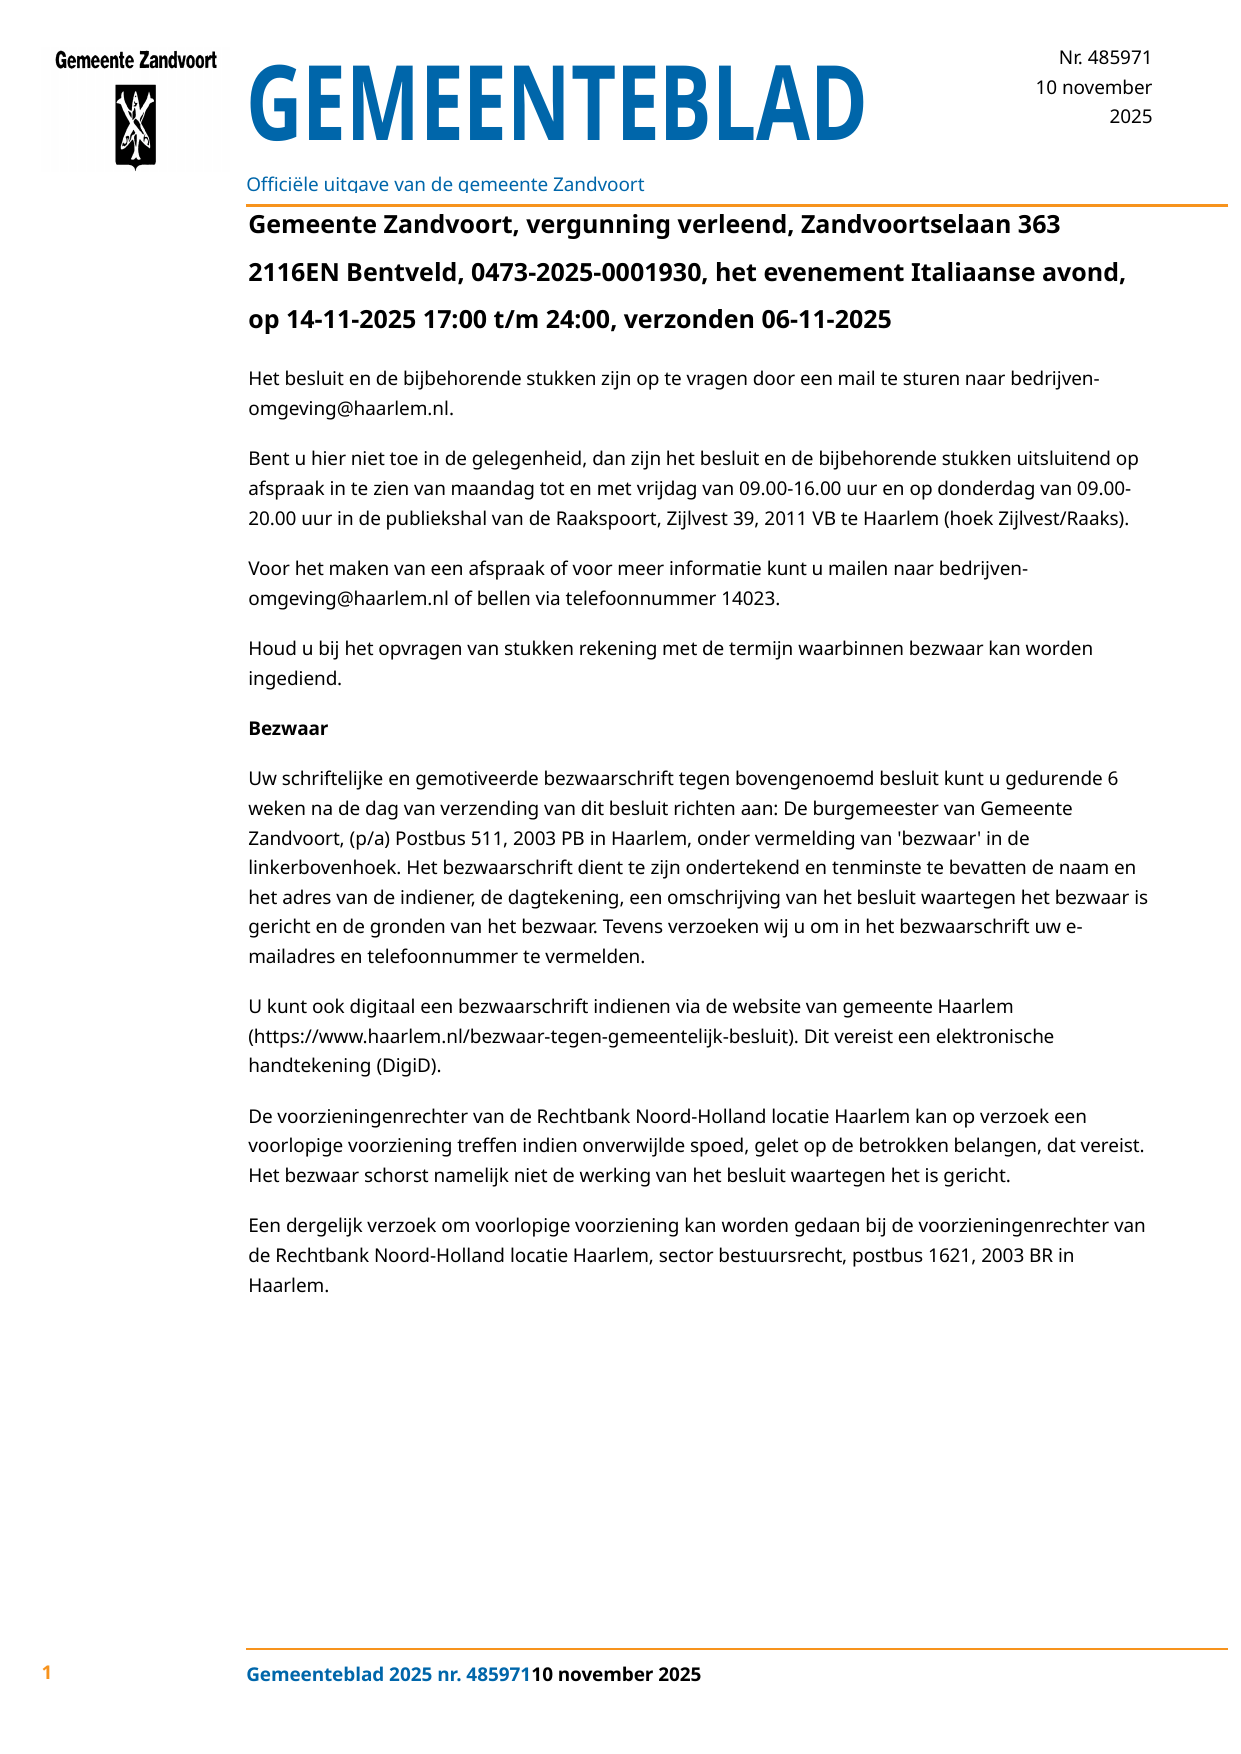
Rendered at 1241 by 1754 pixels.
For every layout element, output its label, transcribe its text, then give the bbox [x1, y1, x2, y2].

text Gemeente Zandvoort, vergunning verleend, Zandvoortselaan 363 2116EN Bentveld, 0473-2025-0001930, het evenement Italiaanse avond, op 14-11-2025 17:00 t/m 24:00, verzonden 06-11-2025 [248, 207, 1152, 336]
text Het besluit en de bijbehorende stukken zijn op te vragen door een mail te sturen naar bedrijven-omgeving@haarlem.nl. [248, 366, 1152, 421]
text Bezwaar [248, 715, 1152, 741]
text Voor het maken van een afspraak of voor meer informatie kunt u mailen naar bedrijven-omgeving@haarlem.nl of bellen via telefoonnummer 14023. [248, 555, 1152, 610]
picture [41, 47, 231, 172]
text Uw schriftelijke en gemotiveerde bezwaarschrift tegen bovengenoemd besluit kunt u gedurende 6 weken na de dag van verzending van dit besluit richten aan: De burgemeester van Gemeente Zandvoort, (p/a) Postbus 511, 2003 PB in Haarlem, onder vermelding van 'bezwaar' in de linkerbovenhoek. Het bezwaarschrift dient te zijn ondertekend en tenminste te bevatten de naam en het adres van de indiener, de dagtekening, een omschrijving van het besluit waartegen het bezwaar is gericht en de gronden van het bezwaar. Tevens verzoeken wij u om in het bezwaarschrift uw e-mailadres en telefoonnummer te vermelden. [248, 766, 1152, 969]
text Houd u bij het opvragen van stukken rekening met de termijn waarbinnen bezwaar kan worden ingediend. [248, 635, 1152, 690]
text De voorzieningenrechter van de Rechtbank Noord-Holland locatie Haarlem kan op verzoek een voorlopige voorziening treffen indien onverwijlde spoed, gelet op de betrokken belangen, dat vereist. Het bezwaar schorst namelijk niet de werking van het besluit waartegen het is gericht. [248, 1103, 1152, 1188]
text Bent u hier niet toe in de gelegenheid, dan zijn het besluit en de bijbehorende stukken uitsluitend op afspraak in te zien van maandag tot en met vrijdag van 09.00-16.00 uur en op donderdag van 09.00-20.00 uur in de publiekshal van de Raakspoort, Zijlvest 39, 2011 VB te Haarlem (hoek Zijlvest/Raaks). [248, 446, 1152, 530]
text Een dergelijk verzoek om voorlopige voorziening kan worden gedaan bij de voorzieningenrechter van de Rechtbank Noord-Holland locatie Haarlem, sector bestuursrecht, postbus 1621, 2003 BR in Haarlem. [248, 1213, 1152, 1297]
text U kunt ook digitaal een bezwaarschrift indienen via de website van gemeente Haarlem (https://www.haarlem.nl/bezwaar-tegen-gemeentelijk-besluit). Dit vereist een elektronische handtekening (DigiD). [248, 993, 1152, 1078]
